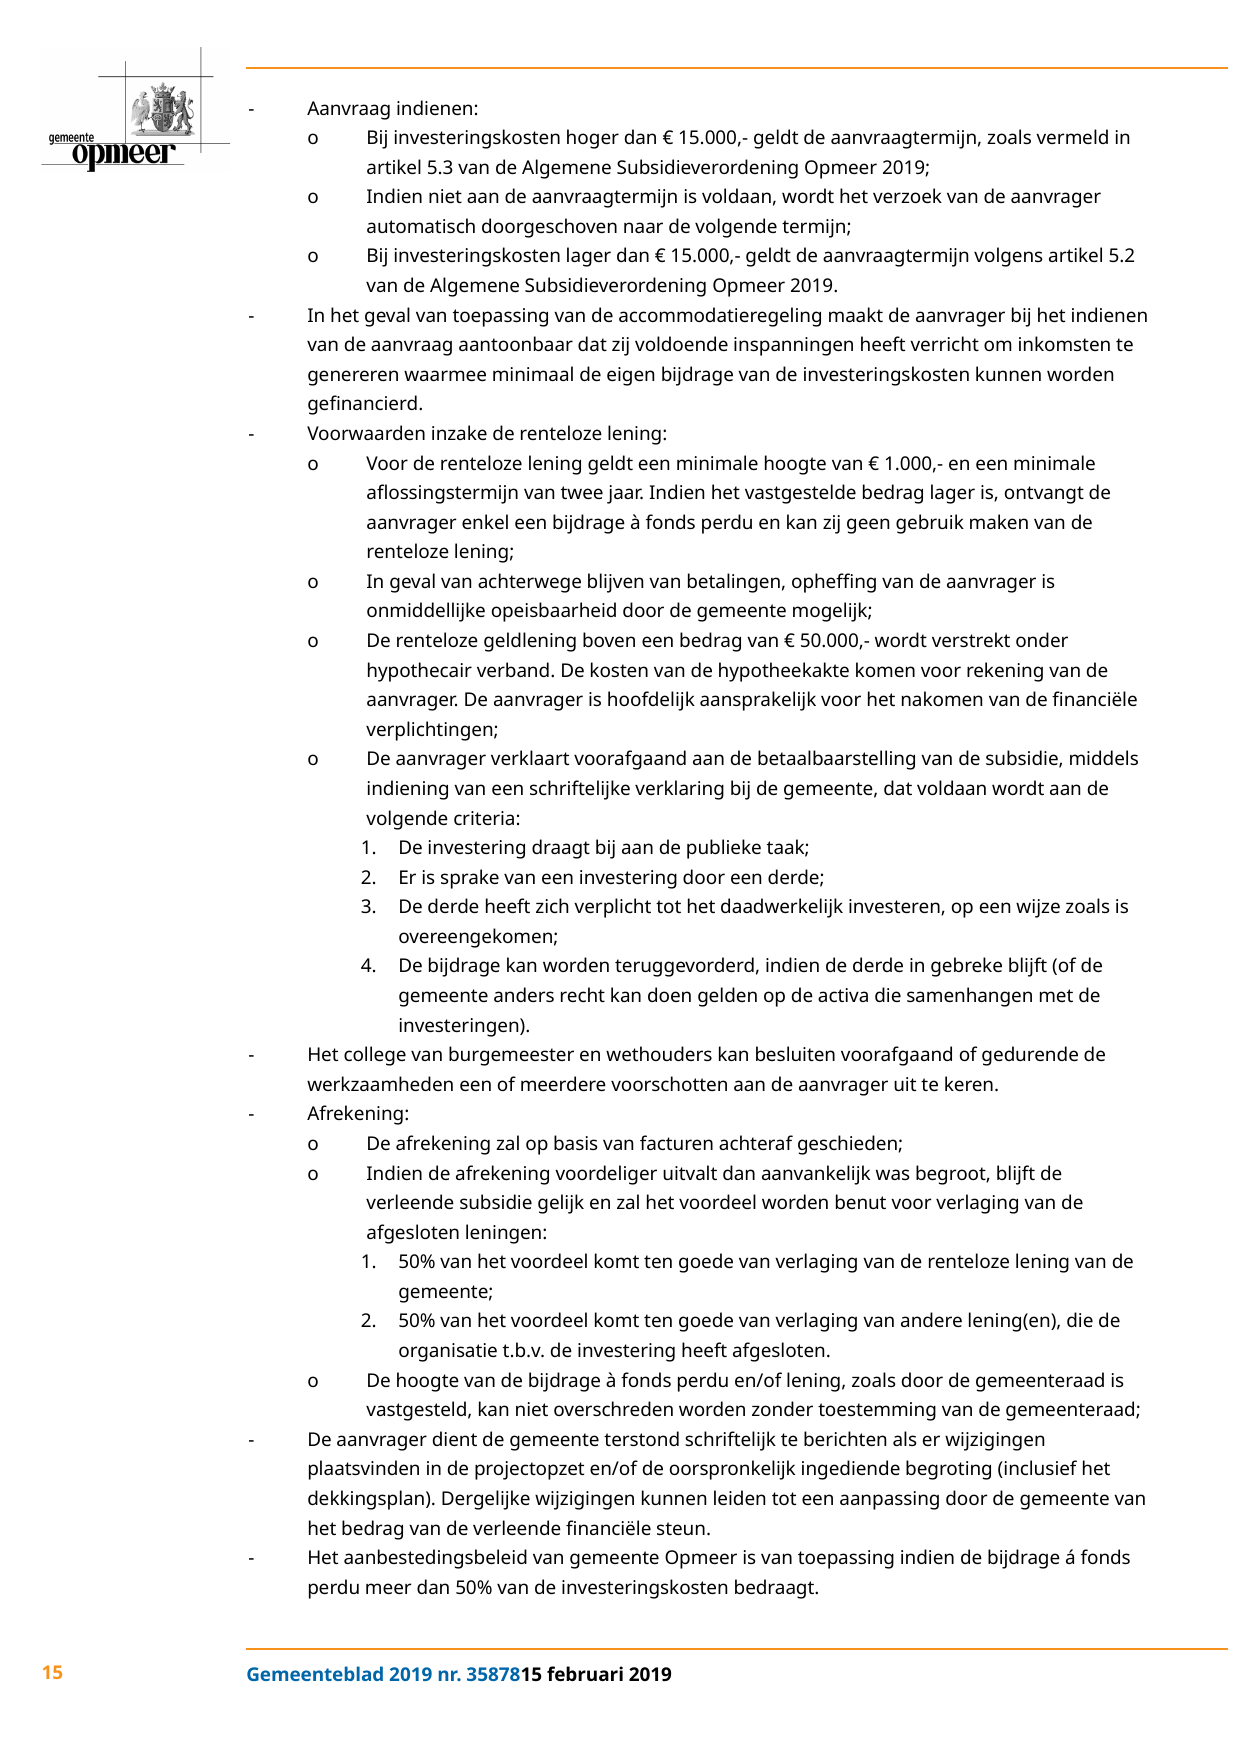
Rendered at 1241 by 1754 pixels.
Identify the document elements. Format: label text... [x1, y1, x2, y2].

list 50% van het voordeel komt ten goede van verlaging van de renteloze lening van de gemeente; [361, 1248, 1152, 1304]
list Er is sprake van een investering door een derde; [361, 864, 1152, 890]
list Indien niet aan de aanvraagtermijn is voldaan, wordt het verzoek van de aanvrager automatisch doorgeschoven naar de volgende termijn; [307, 183, 1152, 239]
list De investering draagt bij aan de publieke taak; [361, 834, 1152, 860]
list De bijdrage kan worden teruggevorderd, indien de derde in gebreke blijft (of de gemeente anders recht kan doen gelden op de activa die samenhangen met de investeringen). [361, 953, 1152, 1038]
list In het geval van toepassing van de accommodatieregeling maakt de aanvrager bij het indienen van de aanvraag aantoonbaar dat zij voldoende inspanningen heeft verricht om inkomsten te genereren waarmee minimaal de eigen bijdrage van de investeringskosten kunnen worden gefinancierd. [248, 302, 1152, 416]
list 50% van het voordeel komt ten goede van verlaging van andere lening(en), die de organisatie t.b.v. de investering heeft afgesloten. [361, 1308, 1152, 1363]
list De derde heeft zich verplicht tot het daadwerkelijk investeren, op een wijze zoals is overeengekomen; [361, 893, 1152, 949]
list Voorwaarden inzake de renteloze lening: [248, 420, 1152, 446]
list De afrekening zal op basis van facturen achteraf geschieden; [307, 1130, 1152, 1156]
list Aanvraag indienen: [248, 95, 1152, 121]
list De aanvrager verklaart voorafgaand aan de betaalbaarstelling van de subsidie, middels indiening van een schriftelijke verklaring bij de gemeente, dat voldaan wordt aan de volgende criteria: [307, 746, 1152, 831]
list Voor de renteloze lening geldt een minimale hoogte van € 1.000,- en een minimale aflossingstermijn van twee jaar. Indien het vastgestelde bedrag lager is, ontvangt de aanvrager enkel een bijdrage à fonds perdu en kan zij geen gebruik maken van de renteloze lening; [307, 450, 1152, 564]
list Bij investeringskosten hoger dan € 15.000,- geldt de aanvraagtermijn, zoals vermeld in artikel 5.3 van de Algemene Subsidieverordening Opmeer 2019; [307, 124, 1152, 180]
list De aanvrager dient de gemeente terstond schriftelijk te berichten als er wijzigingen plaatsvinden in de projectopzet en/of de oorspronkelijk ingediende begroting (inclusief het dekkingsplan). Dergelijke wijzigingen kunnen leiden tot een aanpassing door de gemeente van het bedrag van de verleende financiële steun. [248, 1426, 1152, 1541]
list Het college van burgemeester en wethouders kan besluiten voorafgaand of gedurende de werkzaamheden een of meerdere voorschotten aan de aanvrager uit te keren. [248, 1041, 1152, 1097]
list Het aanbestedingsbeleid van gemeente Opmeer is van toepassing indien de bijdrage á fonds perdu meer dan 50% van de investeringskosten bedraagt. [248, 1544, 1152, 1600]
picture [41, 47, 231, 172]
list Afrekening: [248, 1101, 1152, 1126]
list Indien de afrekening voordeliger uitvalt dan aanvankelijk was begroot, blijft de verleende subsidie gelijk en zal het voordeel worden benut voor verlaging van de afgesloten leningen: [307, 1160, 1152, 1245]
list In geval van achterwege blijven van betalingen, opheffing van de aanvrager is onmiddellijke opeisbaarheid door de gemeente mogelijk; [307, 568, 1152, 623]
list De renteloze geldlening boven een bedrag van € 50.000,- wordt verstrekt onder hypothecair verband. De kosten van de hypotheekakte komen voor rekening van de aanvrager. De aanvrager is hoofdelijk aansprakelijk voor het nakomen van de financiële verplichtingen; [307, 627, 1152, 742]
list Bij investeringskosten lager dan € 15.000,- geldt de aanvraagtermijn volgens artikel 5.2 van de Algemene Subsidieverordening Opmeer 2019. [307, 243, 1152, 298]
list De hoogte van de bijdrage à fonds perdu en/of lening, zoals door de gemeenteraad is vastgesteld, kan niet overschreden worden zonder toestemming van de gemeenteraad; [307, 1367, 1152, 1422]
